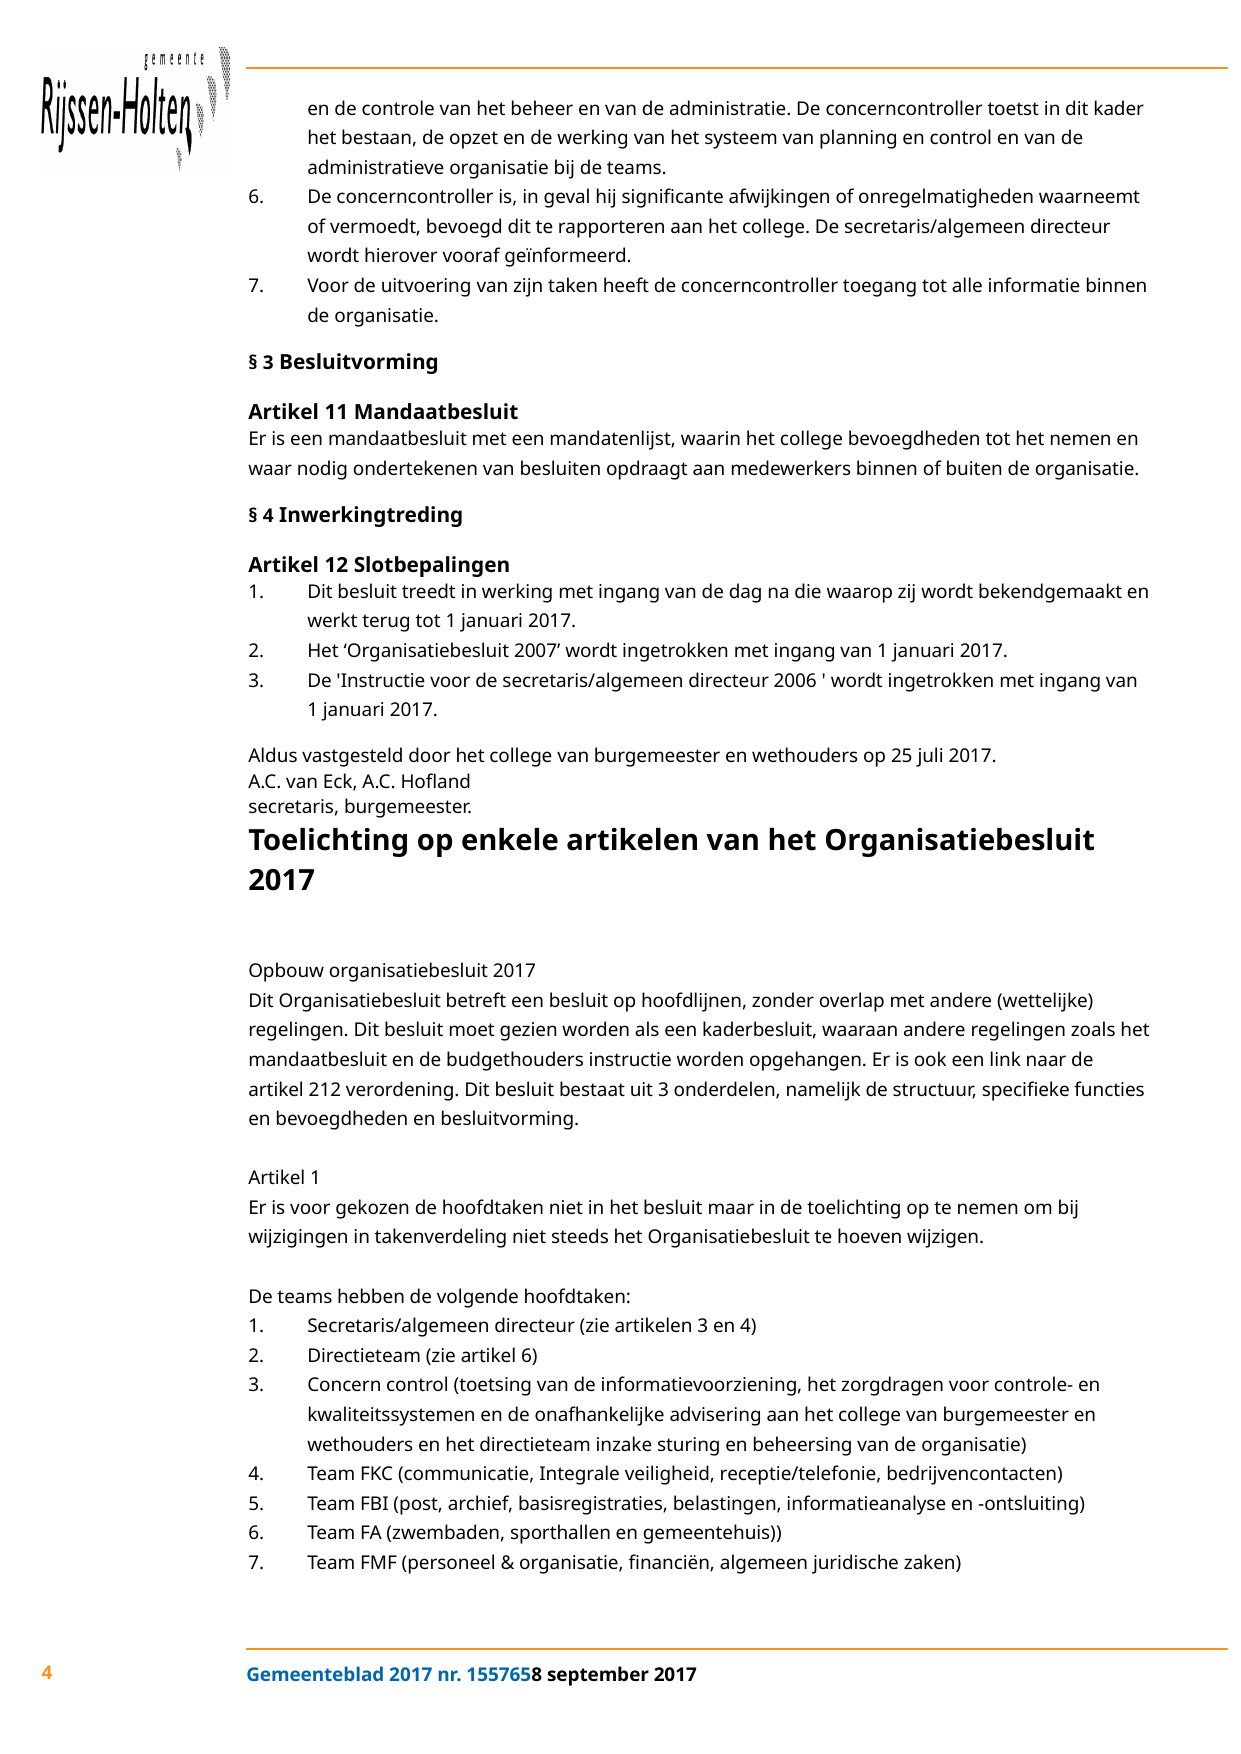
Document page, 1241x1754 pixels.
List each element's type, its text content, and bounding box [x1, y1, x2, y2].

text Artikel 11 Mandaatbesluit [248, 397, 1152, 425]
text A.C. van Eck, A.C. Hofland [248, 768, 1152, 793]
picture [41, 47, 231, 172]
list Team FBI (post, archief, basisregistraties, belastingen, informatieanalyse en -ontsluiting) [248, 1490, 1152, 1516]
text De teams hebben de volgende hoofdtaken: [248, 1283, 1152, 1308]
text § 3 Besluitvorming [248, 347, 1152, 376]
list De concerncontroller is, in geval hij significante afwijkingen of onregelmatigheden waarneemt of vermoedt, bevoegd dit te rapporteren aan het college. De secretaris/algemeen directeur wordt hierover vooraf geïnformeerd. [248, 183, 1152, 268]
text Artikel 1 [248, 1164, 1152, 1190]
list De 'Instructie voor de secretaris/algemeen directeur 2006 ' wordt ingetrokken met ingang van 1 januari 2017. [248, 667, 1152, 722]
list Team FMF (personeel & organisatie, financiën, algemeen juridische zaken) [248, 1549, 1152, 1575]
list en de controle van het beheer en van de administratie. De concerncontroller toetst in dit kader het bestaan, de opzet en de werking van het systeem van planning en control en van de administratieve organisatie bij de teams. [248, 95, 1152, 180]
text § 4 Inwerkingtreding [248, 500, 1152, 529]
text Aldus vastgesteld door het college van burgemeester en wethouders op 25 juli 2017. [248, 742, 1152, 768]
text Er is een mandaatbesluit met een mandatenlijst, waarin het college bevoegdheden tot het nemen en waar nodig ondertekenen van besluiten opdraagt aan medewerkers binnen of buiten de organisatie. [248, 425, 1152, 481]
text Dit Organisatiebesluit betreft een besluit op hoofdlijnen, zonder overlap met andere (wettelijke) regelingen. Dit besluit moet gezien worden als een kaderbesluit, waaraan andere regelingen zoals het mandaatbesluit en de budgethouders instructie worden opgehangen. Er is ook een link naar de artikel 212 verordening. Dit besluit bestaat uit 3 onderdelen, namelijk de structuur, specifieke functies en bevoegdheden en besluitvorming. [248, 987, 1152, 1131]
list Concern control (toetsing van de informatievoorziening, het zorgdragen voor controle- en kwaliteitssystemen en de onafhankelijke advisering aan het college van burgemeester en wethouders en het directieteam inzake sturing en beheersing van de organisatie) [248, 1372, 1152, 1456]
list Directieteam (zie artikel 6) [248, 1342, 1152, 1368]
text Artikel 12 Slotbepalingen [248, 550, 1152, 578]
list Team FKC (communicatie, Integrale veiligheid, receptie/telefonie, bedrijvencontacten) [248, 1460, 1152, 1486]
list Team FA (zwembaden, sporthallen en gemeentehuis)) [248, 1519, 1152, 1545]
text Er is voor gekozen de hoofdtaken niet in het besluit maar in de toelichting op te nemen om bij wijzigingen in takenverdeling niet steeds het Organisatiebesluit te hoeven wijzigen. [248, 1194, 1152, 1249]
list Het ‘Organisatiebesluit 2007’ wordt ingetrokken met ingang van 1 januari 2017. [248, 637, 1152, 663]
list Dit besluit treedt in werking met ingang van de dag na die waarop zij wordt bekendgemaakt en werkt terug tot 1 januari 2017. [248, 578, 1152, 633]
text secretaris, burgemeester. [248, 793, 1152, 819]
list Voor de uitvoering van zijn taken heeft de concerncontroller toegang tot alle informatie binnen de organisatie. [248, 272, 1152, 328]
list Secretaris/algemeen directeur (zie artikelen 3 en 4) [248, 1312, 1152, 1338]
text Opbouw organisatiebesluit 2017 [248, 957, 1152, 983]
text Toelichting op enkele artikelen van het Organisatiebesluit 2017 [248, 819, 1152, 899]
